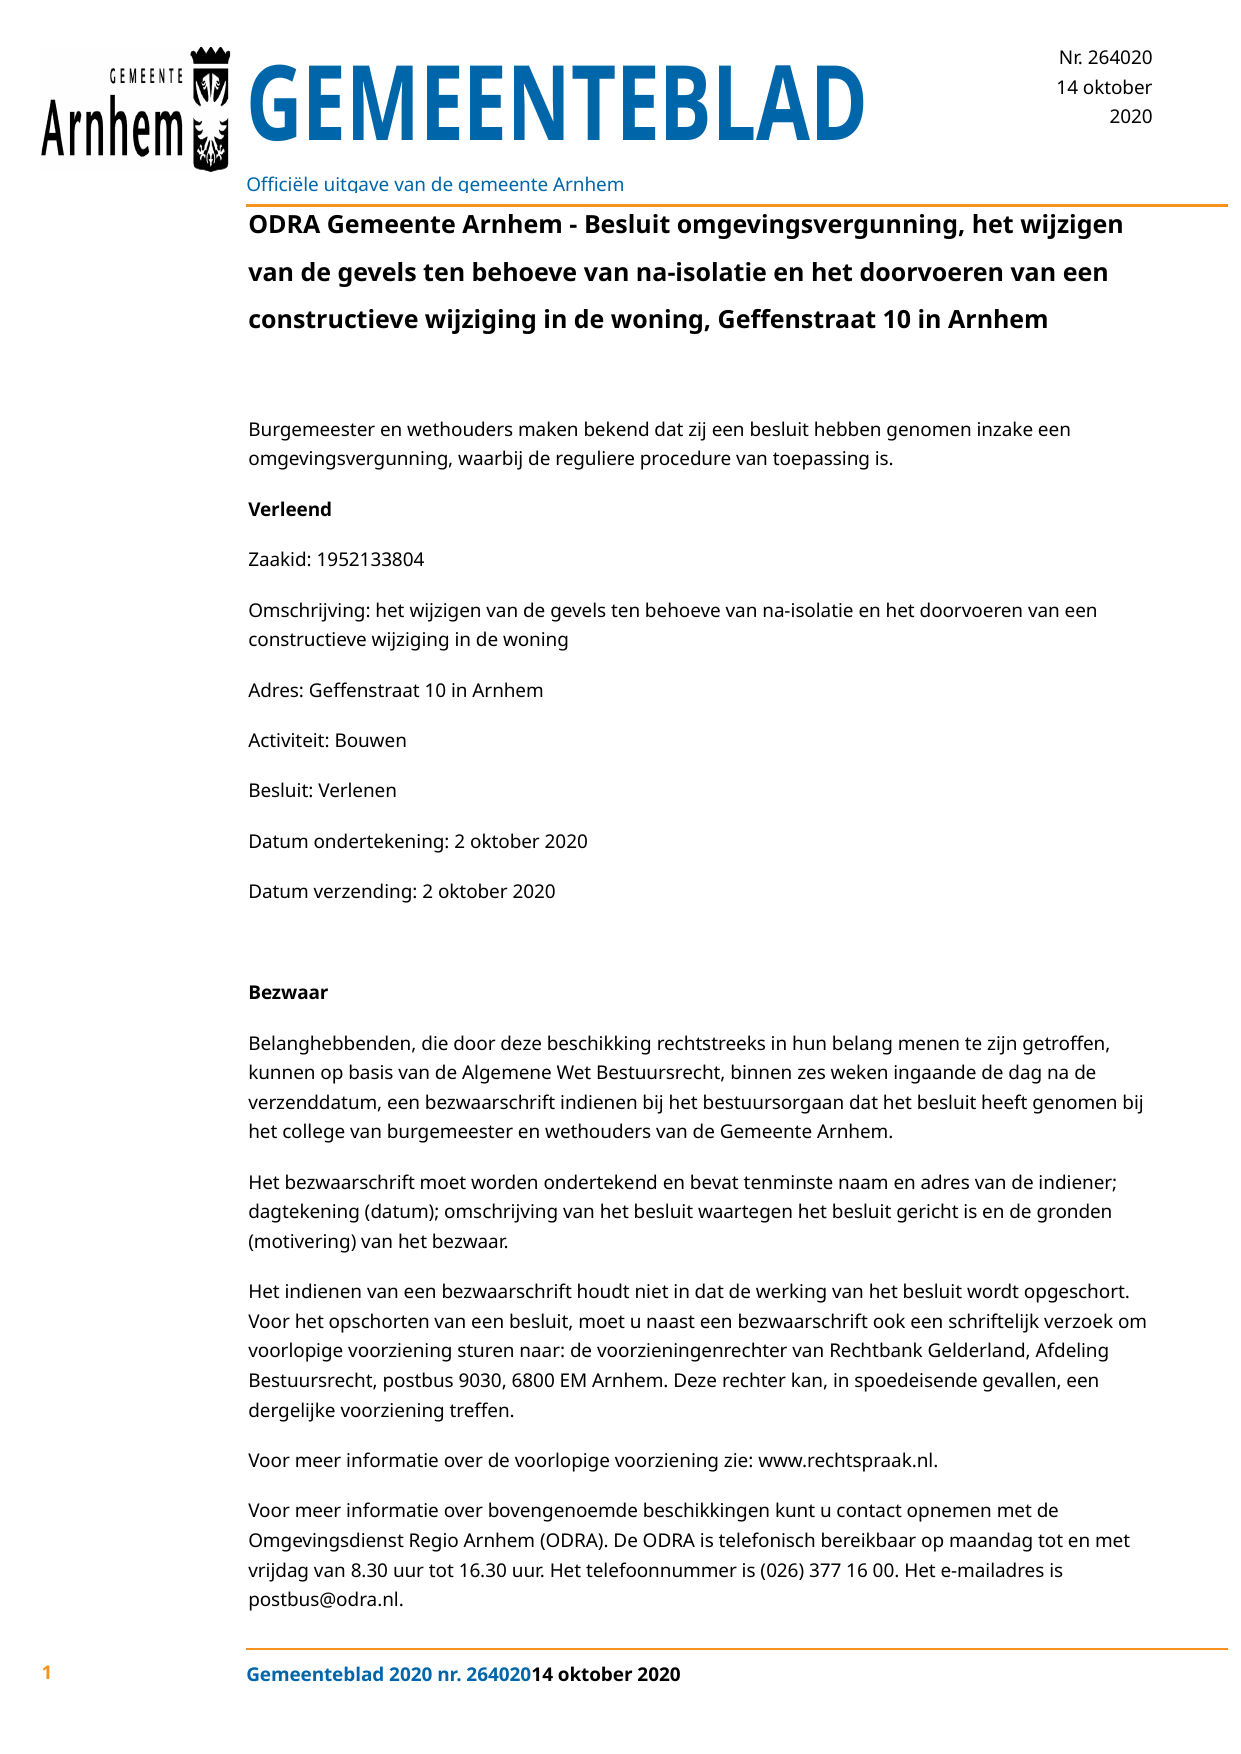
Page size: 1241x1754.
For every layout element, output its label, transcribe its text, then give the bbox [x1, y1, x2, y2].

text Omschrijving: het wijzigen van de gevels ten behoeve van na-isolatie en het doorvoeren van een constructieve wijziging in de woning [248, 597, 1152, 652]
text Besluit: Verlenen [248, 778, 1152, 803]
text Het bezwaarschrift moet worden ondertekend en bevat tenminste naam en adres van de indiener; dagtekening (datum); omschrijving van het besluit waartegen het besluit gericht is en de gronden (motivering) van het bezwaar. [248, 1169, 1152, 1254]
text Belanghebbenden, die door deze beschikking rechtstreeks in hun belang menen te zijn getroffen, kunnen op basis van de Algemene Wet Bestuursrecht, binnen zes weken ingaande de dag na de verzenddatum, een bezwaarschrift indienen bij het bestuursorgaan dat het besluit heeft genomen bij het college van burgemeester en wethouders van de Gemeente Arnhem. [248, 1030, 1152, 1144]
text Zaakid: 1952133804 [248, 546, 1152, 572]
text ODRA Gemeente Arnhem - Besluit omgevingsvergunning, het wijzigen van de gevels ten behoeve van na-isolatie en het doorvoeren van een constructieve wijziging in de woning, Geffenstraat 10 in Arnhem [248, 207, 1152, 336]
text Het indienen van een bezwaarschrift houdt niet in dat de werking van het besluit wordt opgeschort. Voor het opschorten van een besluit, moet u naast een bezwaarschrift ook een schriftelijk verzoek om voorlopige voorziening sturen naar: de voorzieningenrechter van Rechtbank Gelderland, Afdeling Bestuursrecht, postbus 9030, 6800 EM Arnhem. Deze rechter kan, in spoedeisende gevallen, een dergelijke voorziening treffen. [248, 1278, 1152, 1422]
text Bezwaar [248, 979, 1152, 1005]
text Verleend [248, 496, 1152, 522]
text Adres: Geffenstraat 10 in Arnhem [248, 677, 1152, 702]
picture [41, 47, 231, 172]
text Datum ondertekening: 2 oktober 2020 [248, 828, 1152, 854]
text Burgemeester en wethouders maken bekend dat zij een besluit hebben genomen inzake een omgevingsvergunning, waarbij de reguliere procedure van toepassing is. [248, 416, 1152, 471]
text Voor meer informatie over bovengenoemde beschikkingen kunt u contact opnemen met de Omgevingsdienst Regio Arnhem (ODRA). De ODRA is telefonisch bereikbaar op maandag tot en met vrijdag van 8.30 uur tot 16.30 uur. Het telefoonnummer is (026) 377 16 00. Het e-mailadres is postbus@odra.nl. [248, 1498, 1152, 1612]
text Voor meer informatie over de voorlopige voorziening zie: www.rechtspraak.nl. [248, 1447, 1152, 1473]
text Activiteit: Bouwen [248, 727, 1152, 753]
text Datum verzending: 2 oktober 2020 [248, 878, 1152, 904]
